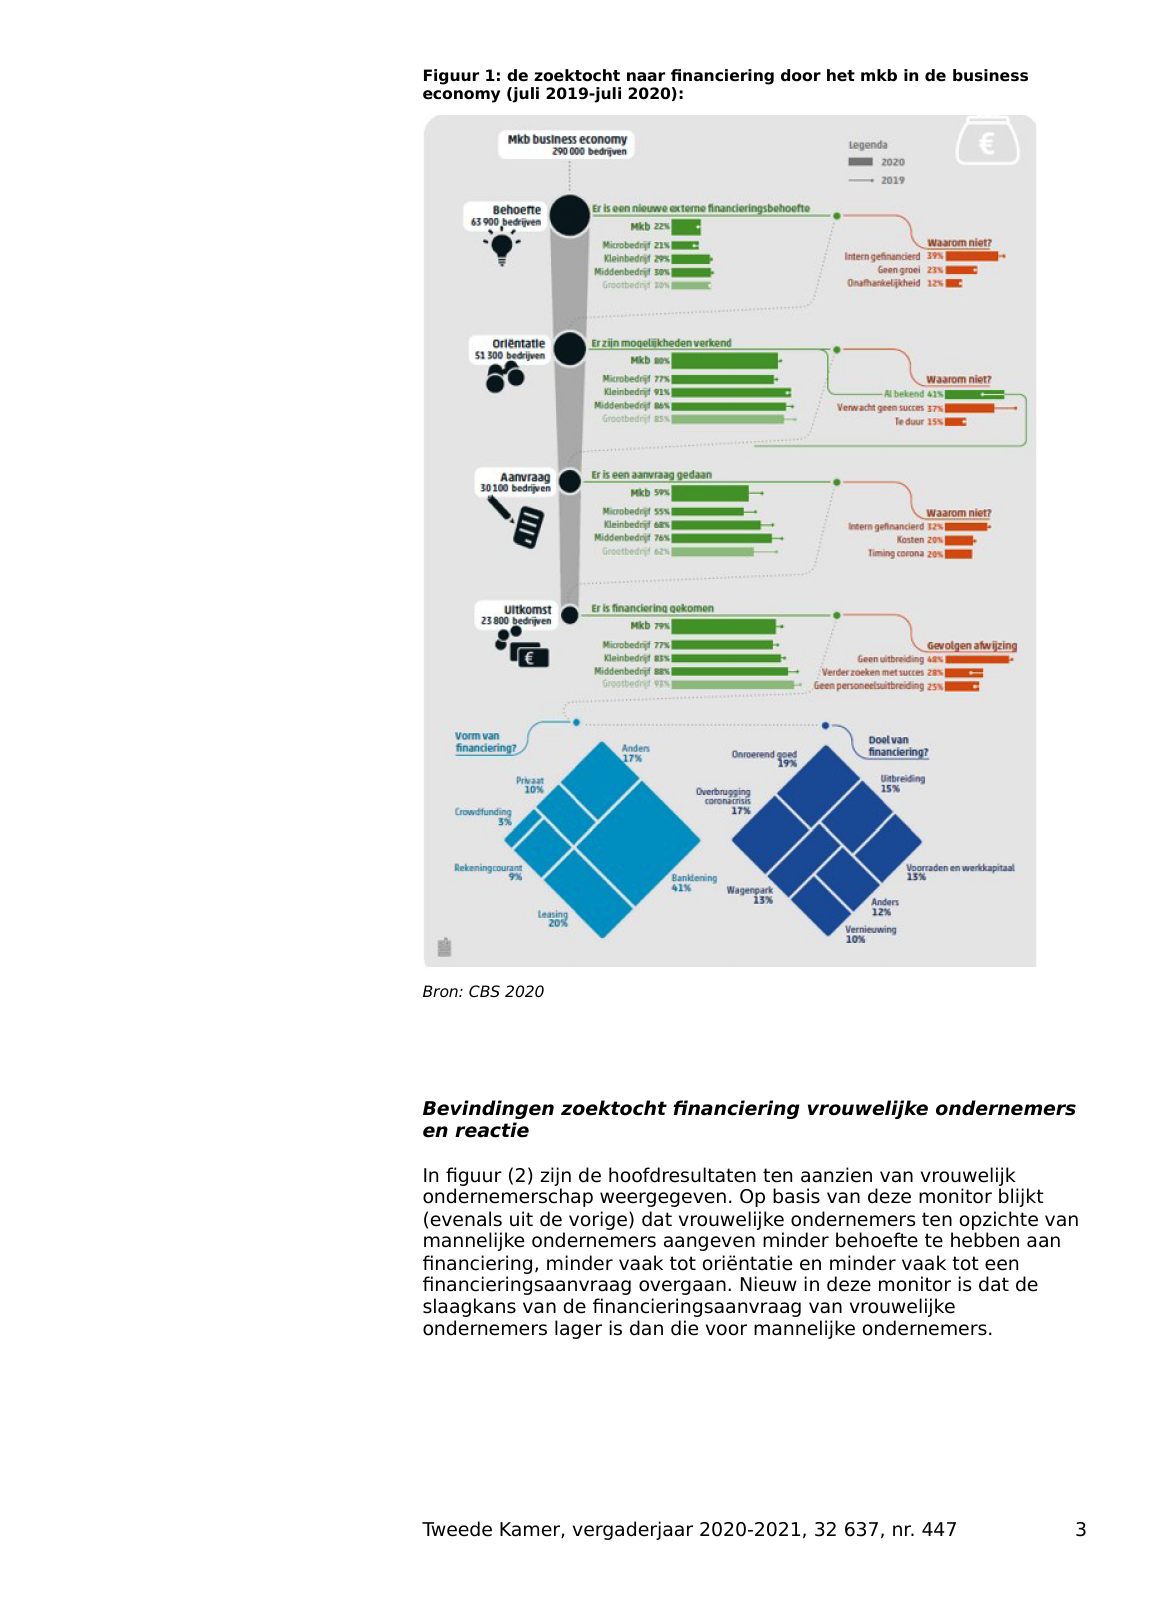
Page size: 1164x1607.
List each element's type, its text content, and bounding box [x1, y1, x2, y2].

text Figuur 1: de zoektocht naar financiering door het mkb in de business economy (juli 2019-juli 2020): [422, 67, 1036, 103]
picture [422, 115, 1037, 972]
text Bron: CBS 2020 [422, 983, 1036, 1001]
text In figuur (2) zijn de hoofdresultaten ten aanzien van vrouwelijk ondernemerschap weergegeven. Op basis van deze monitor blijkt (evenals uit de vorige) dat vrouwelijke ondernemers ten opzichte van mannelijke ondernemers aangeven minder behoefte te hebben aan financiering, minder vaak tot oriëntatie en minder vaak tot een financieringsaanvraag overgaan. Nieuw in deze monitor is dat de slaagkans van de financieringsaanvraag van vrouwelijke ondernemers lager is dan die voor mannelijke ondernemers. [422, 1164, 1087, 1340]
subtitle Bevindingen zoektocht financiering vrouwelijke ondernemers en reactie [422, 1098, 1087, 1142]
